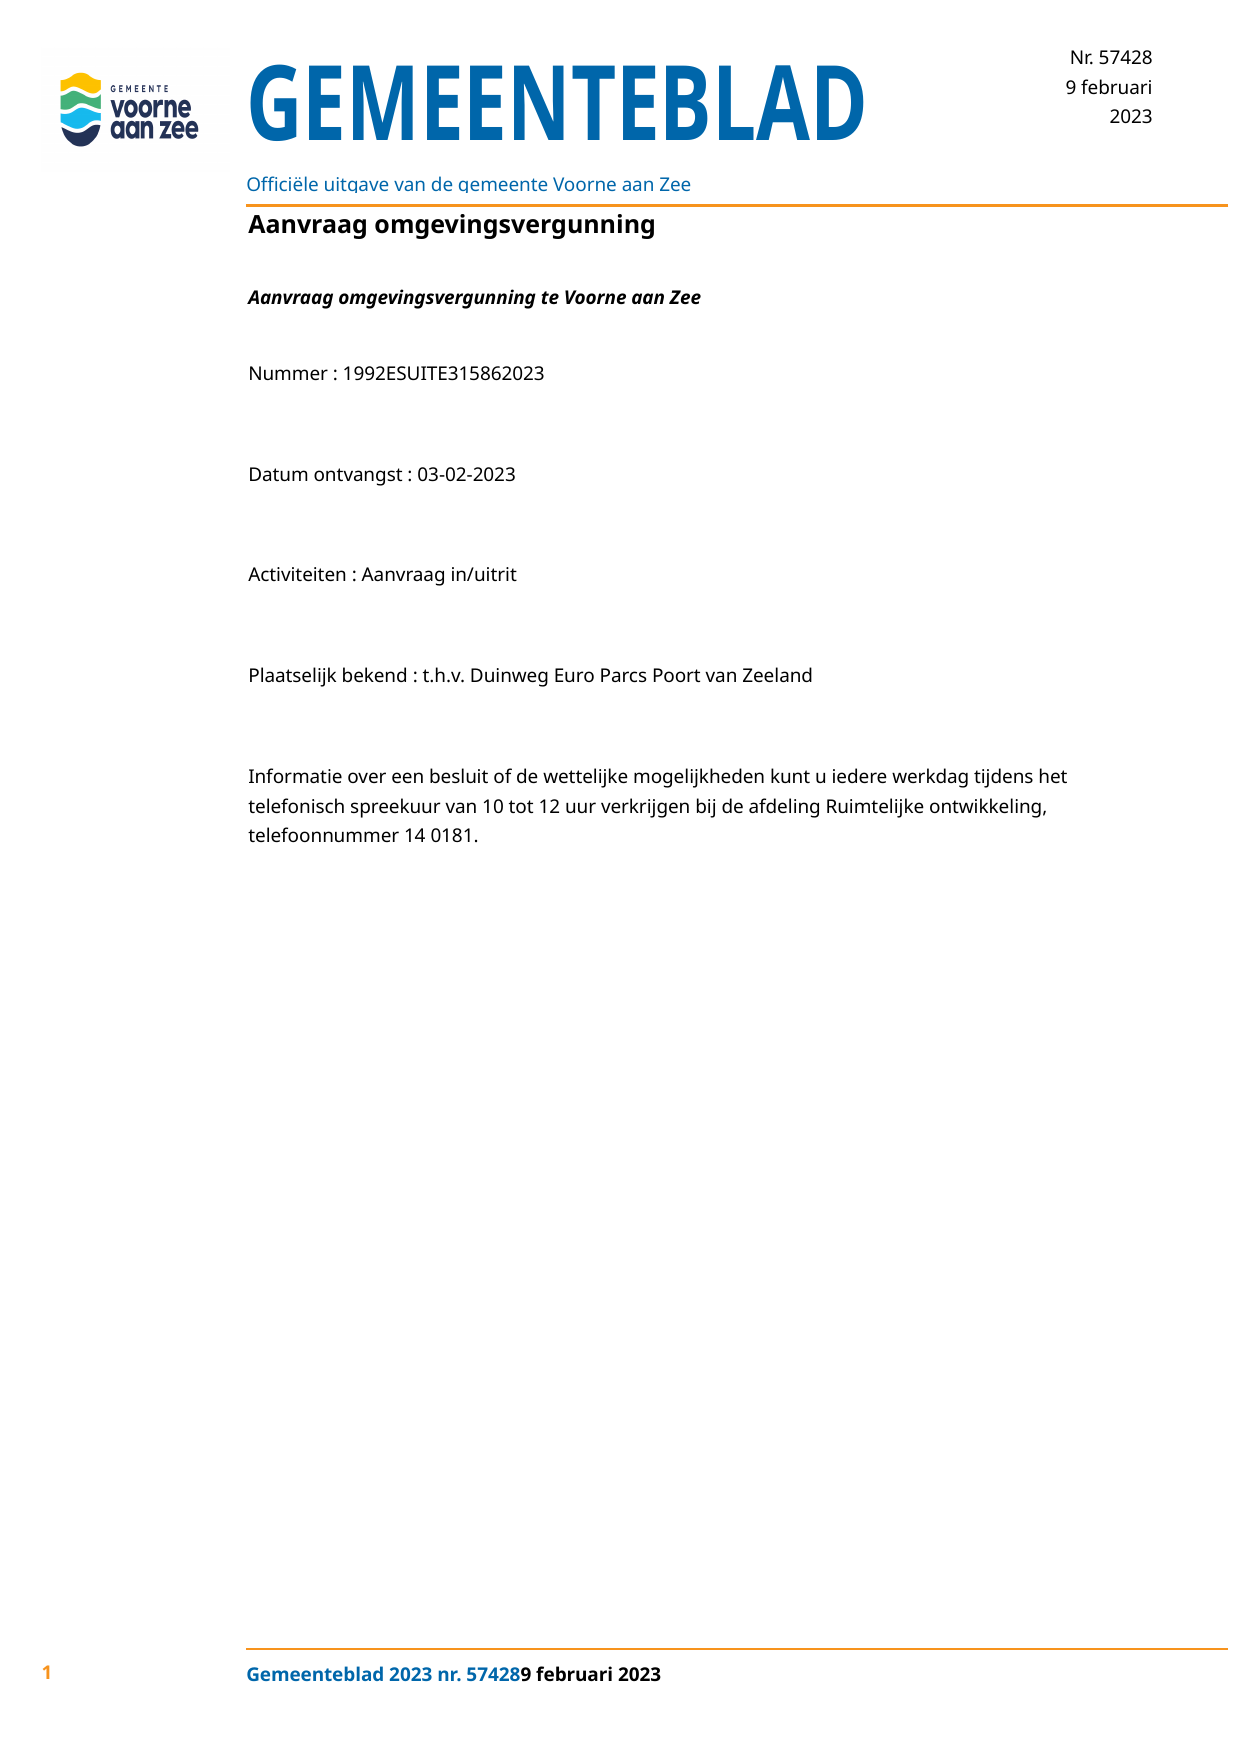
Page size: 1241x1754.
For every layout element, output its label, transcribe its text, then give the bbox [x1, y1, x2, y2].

picture [41, 47, 231, 172]
text Informatie over een besluit of de wettelijke mogelijkheden kunt u iedere werkdag tijdens het telefonisch spreekuur van 10 tot 12 uur verkrijgen bij de afdeling Ruimtelijke ontwikkeling, telefoonnummer 14 0181. [248, 763, 1152, 848]
text Activiteiten : Aanvraag in/uitrit [248, 562, 1152, 587]
text Datum ontvangst : 03-02-2023 [248, 461, 1152, 487]
text Aanvraag omgevingsvergunning te Voorne aan Zee [248, 284, 1152, 309]
text Plaatselijk bekend : t.h.v. Duinweg Euro Parcs Poort van Zeeland [248, 662, 1152, 688]
text Aanvraag omgevingsvergunning [248, 207, 1152, 241]
text Nummer : 1992ESUITE315862023 [248, 360, 1152, 386]
